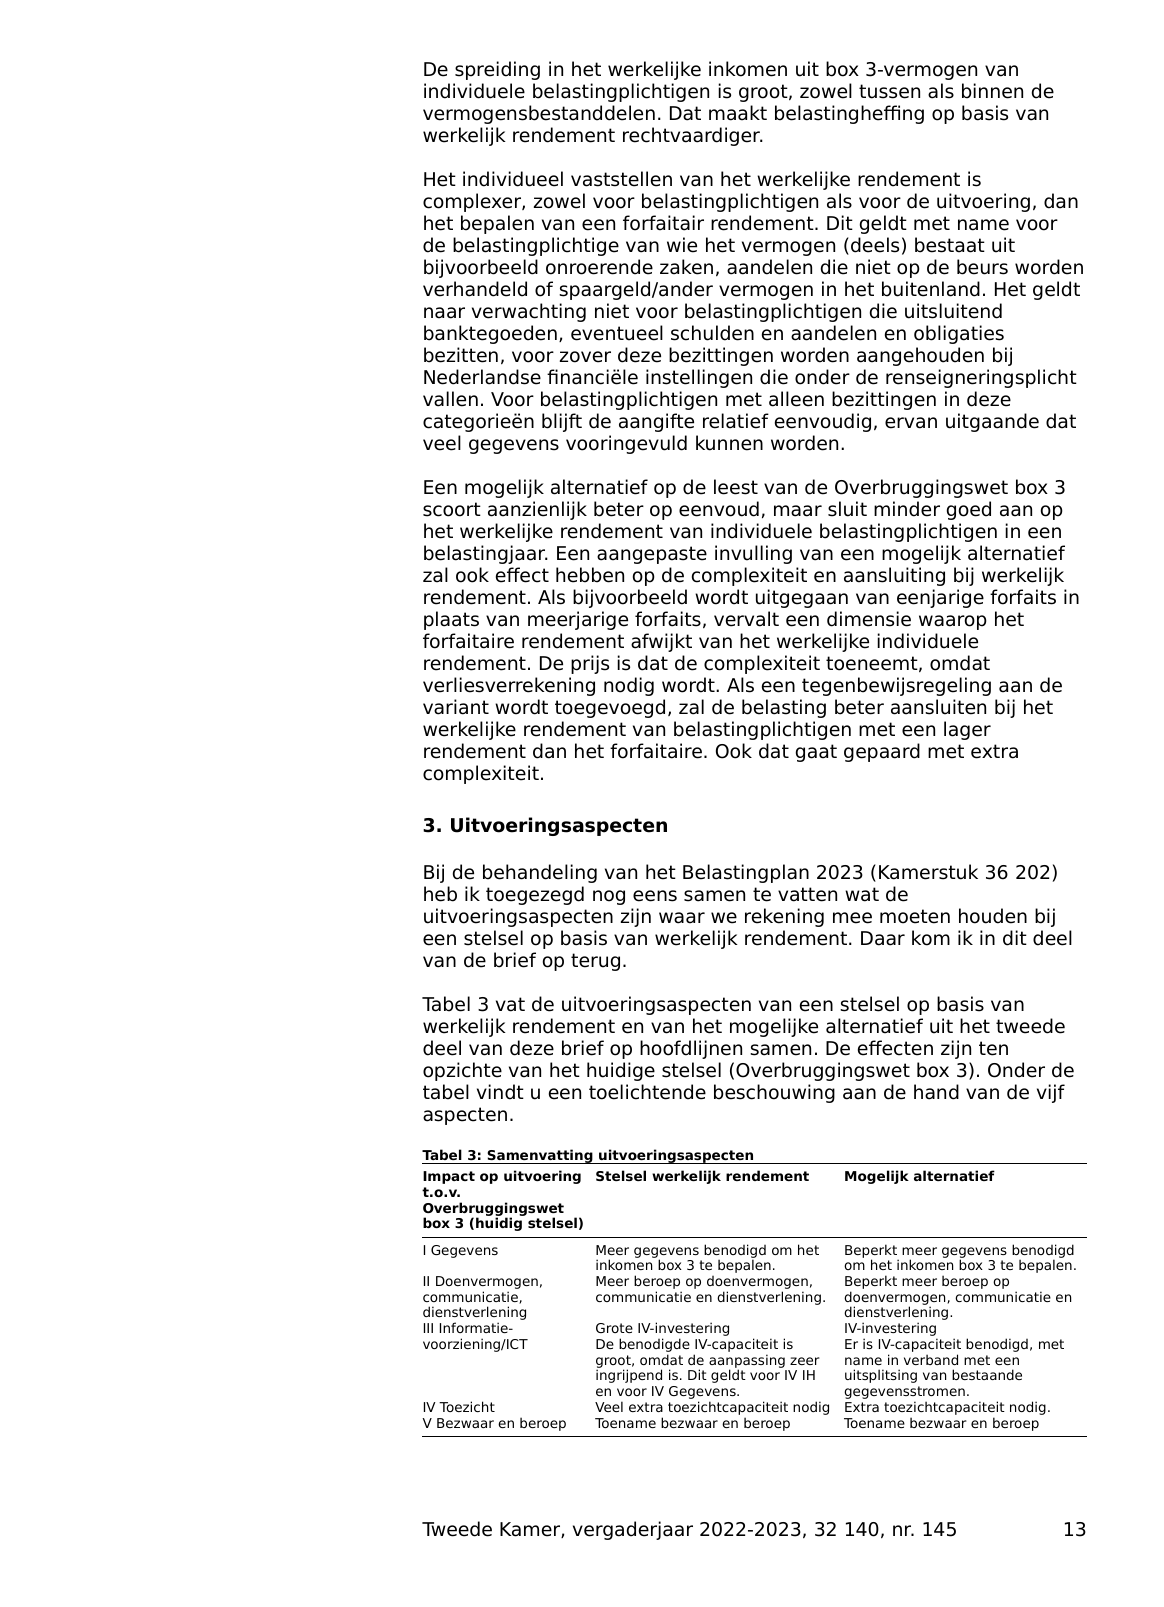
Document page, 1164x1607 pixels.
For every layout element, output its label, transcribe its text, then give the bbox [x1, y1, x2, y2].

subtitle 3. Uitvoeringsaspecten [422, 815, 1087, 837]
table_cell Mogelijk alternatief [838, 1164, 1087, 1237]
table_cell Meer gegevens benodigd om het inkomen box 3 te bepalen. [589, 1238, 838, 1274]
text Een mogelijk alternatief op de leest van de Overbruggingswet box 3 scoort aanzienlijk beter op eenvoud, maar sluit minder goed aan op het werkelijke rendement van individuele belastingplichtigen in een belastingjaar. Een aangepaste invulling van een mogelijk alternatief zal ook effect hebben op de complexiteit en aansluiting bij werkelijk rendement. Als bijvoorbeeld wordt uitgegaan van eenjarige forfaits in plaats van meerjarige forfaits, vervalt een dimensie waarop het forfaitaire rendement afwijkt van het werkelijke individuele rendement. De prijs is dat de complexiteit toeneemt, omdat verliesverrekening nodig wordt. Als een tegenbewijsregeling aan de variant wordt toegevoegd, zal de belasting beter aansluiten bij het werkelijke rendement van belastingplichtigen met een lager rendement dan het forfaitaire. Ook dat gaat gepaard met extra complexiteit. [422, 477, 1087, 785]
table_cell Meer beroep op doenvermogen, communicatie en dienstverlening. [589, 1274, 838, 1321]
table_cell IV-investering Er is IV-capaciteit benodigd, met name in verband met een uitsplitsing van bestaande gegevensstromen. [838, 1321, 1087, 1400]
table_cell Veel extra toezichtcapaciteit nodig [589, 1400, 838, 1415]
table_cell II Doenvermogen, communicatie, dienstverlening [422, 1274, 589, 1321]
text Bij de behandeling van het Belastingplan 2023 (Kamerstuk 36 202) heb ik toegezegd nog eens samen te vatten wat de uitvoeringsaspecten zijn waar we rekening mee moeten houden bij een stelsel op basis van werkelijk rendement. Daar kom ik in dit deel van de brief op terug. [422, 862, 1087, 972]
text Tabel 3 vat de uitvoeringsaspecten van een stelsel op basis van werkelijk rendement en van het mogelijke alternatief uit het tweede deel van deze brief op hoofdlijnen samen. De effecten zijn ten opzichte van het huidige stelsel (Overbruggingswet box 3). Onder de tabel vindt u een toelichtende beschouwing aan de hand van de vijf aspecten. [422, 994, 1087, 1126]
table_cell Grote IV-investering De benodigde IV-capaciteit is groot, omdat de aanpassing zeer ingrijpend is. Dit geldt voor IV IH en voor IV Gegevens. [589, 1321, 838, 1400]
table_cell Beperkt meer beroep op doenvermogen, communicatie en dienstverlening. [838, 1274, 1087, 1321]
table_cell V Bezwaar en beroep [422, 1415, 589, 1436]
table_cell I Gegevens [422, 1238, 589, 1274]
table_cell Extra toezichtcapaciteit nodig. [838, 1400, 1087, 1415]
text De spreiding in het werkelijke inkomen uit box 3-vermogen van individuele belastingplichtigen is groot, zowel tussen als binnen de vermogensbestanddelen. Dat maakt belastingheffing op basis van werkelijk rendement rechtvaardiger. [422, 59, 1087, 147]
table_cell Beperkt meer gegevens benodigd om het inkomen box 3 te bepalen. [838, 1238, 1087, 1274]
table_cell Toename bezwaar en beroep [589, 1415, 838, 1436]
table_header Tabel 3: Samenvatting uitvoeringsaspecten [422, 1148, 1087, 1163]
table_cell Stelsel werkelijk rendement [589, 1164, 838, 1237]
table_cell Impact op uitvoering t.o.v. Overbruggingswet box 3 (huidig stelsel) [422, 1164, 589, 1237]
text Het individueel vaststellen van het werkelijke rendement is complexer, zowel voor belastingplichtigen als voor de uitvoering, dan het bepalen van een forfaitair rendement. Dit geldt met name voor de belastingplichtige van wie het vermogen (deels) bestaat uit bijvoorbeeld onroerende zaken, aandelen die niet op de beurs worden verhandeld of spaargeld/ander vermogen in het buitenland. Het geldt naar verwachting niet voor belastingplichtigen die uitsluitend banktegoeden, eventueel schulden en aandelen en obligaties bezitten, voor zover deze bezittingen worden aangehouden bij Nederlandse financiële instellingen die onder de renseigneringsplicht vallen. Voor belastingplichtigen met alleen bezittingen in deze categorieën blijft de aangifte relatief eenvoudig, ervan uitgaande dat veel gegevens vooringevuld kunnen worden. [422, 169, 1087, 455]
table_cell Toename bezwaar en beroep [838, 1415, 1087, 1436]
table_cell III Informatie-voorziening/ICT [422, 1321, 589, 1400]
table_cell IV Toezicht [422, 1400, 589, 1415]
